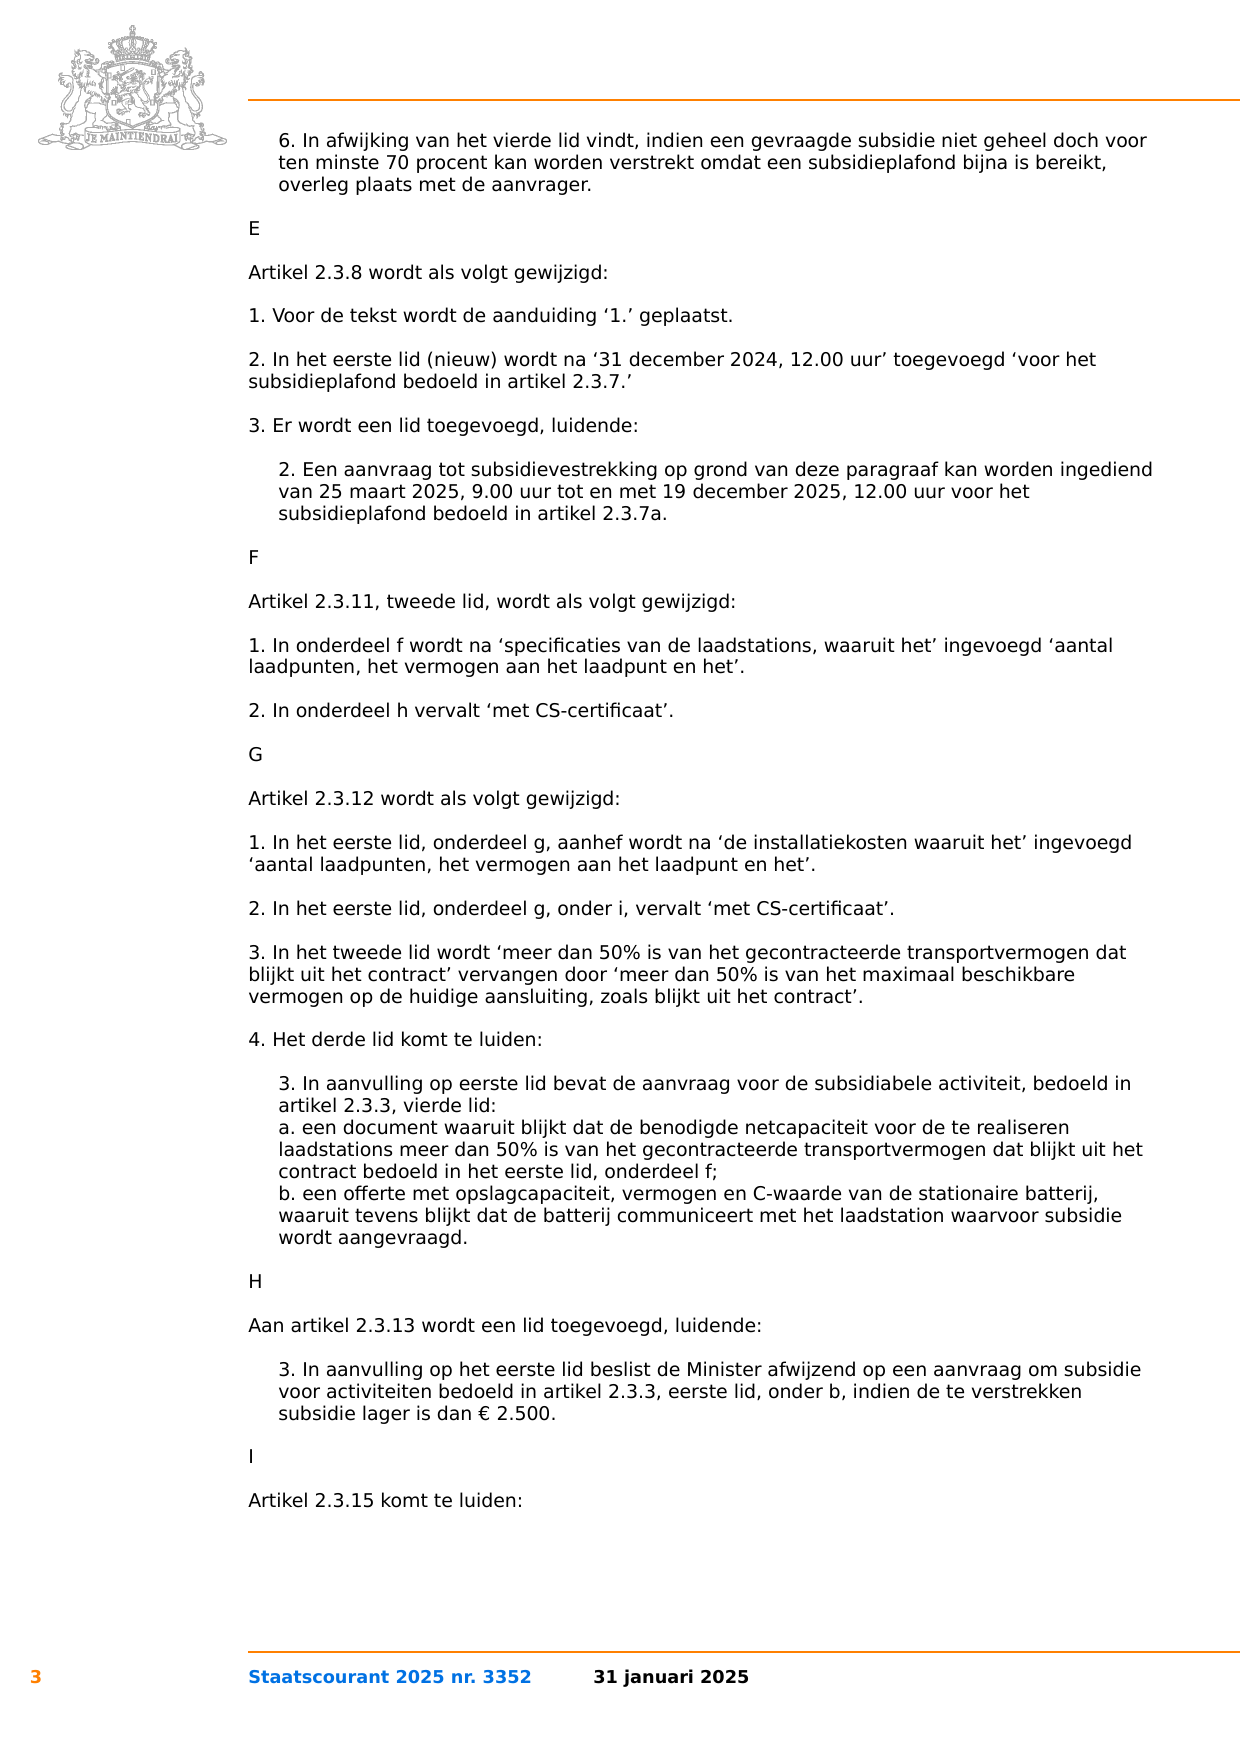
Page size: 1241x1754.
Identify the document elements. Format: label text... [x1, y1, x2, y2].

text 3. In het tweede lid wordt ‘meer dan 50% is van het gecontracteerde transportvermogen dat blijkt uit het contract’ vervangen door ‘meer dan 50% is van het maximaal beschikbare vermogen op de huidige aansluiting, zoals blijkt uit het contract’. [248, 942, 1163, 1007]
text 1. In onderdeel f wordt na ‘specificaties van de laadstations, waaruit het’ ingevoegd ‘aantal laadpunten, het vermogen aan het laadpunt en het’. [248, 634, 1163, 678]
text 2. In het eerste lid (nieuw) wordt na ‘31 december 2024, 12.00 uur’ toegevoegd ‘voor het subsidieplafond bedoeld in artikel 2.3.7.’ [248, 349, 1163, 393]
text F [248, 547, 1163, 569]
text 2. In het eerste lid, onderdeel g, onder i, vervalt ‘met CS-certificaat’. [248, 898, 1163, 920]
text Artikel 2.3.11, tweede lid, wordt als volgt gewijzigd: [248, 591, 1163, 613]
text 3. Er wordt een lid toegevoegd, luidende: [248, 415, 1163, 437]
text Artikel 2.3.8 wordt als volgt gewijzigd: [248, 262, 1163, 283]
text G [248, 744, 1163, 766]
text 3. In aanvulling op het eerste lid beslist de Minister afwijzend op een aanvraag om subsidie voor activiteiten bedoeld in artikel 2.3.3, eerste lid, onder b, indien de te verstrekken subsidie lager is dan € 2.500. [278, 1359, 1163, 1424]
text b. een offerte met opslagcapaciteit, vermogen en C-waarde van de stationaire batterij, waaruit tevens blijkt dat de batterij communiceert met het laadstation waarvoor subsidie wordt aangevraagd. [278, 1183, 1163, 1249]
text 1. In het eerste lid, onderdeel g, aanhef wordt na ‘de installatiekosten waaruit het’ ingevoegd ‘aantal laadpunten, het vermogen aan het laadpunt en het’. [248, 832, 1163, 876]
text Aan artikel 2.3.13 wordt een lid toegevoegd, luidende: [248, 1315, 1163, 1337]
text 3. In aanvulling op eerste lid bevat de aanvraag voor de subsidiabele activiteit, bedoeld in artikel 2.3.3, vierde lid: [278, 1073, 1163, 1117]
picture [38, 25, 227, 150]
text 1. Voor de tekst wordt de aanduiding ‘1.’ geplaatst. [248, 305, 1163, 327]
text a. een document waaruit blijkt dat de benodigde netcapaciteit voor de te realiseren laadstations meer dan 50% is van het gecontracteerde transportvermogen dat blijkt uit het contract bedoeld in het eerste lid, onderdeel f; [278, 1117, 1163, 1183]
text 4. Het derde lid komt te luiden: [248, 1029, 1163, 1051]
text 6. In afwijking van het vierde lid vindt, indien een gevraagde subsidie niet geheel doch voor ten minste 70 procent kan worden verstrekt omdat een subsidieplafond bijna is bereikt, overleg plaats met de aanvrager. [278, 130, 1163, 196]
text Artikel 2.3.15 komt te luiden: [248, 1490, 1163, 1512]
text E [248, 218, 1163, 240]
text H [248, 1271, 1163, 1293]
text 2. Een aanvraag tot subsidievestrekking op grond van deze paragraaf kan worden ingediend van 25 maart 2025, 9.00 uur tot en met 19 december 2025, 12.00 uur voor het subsidieplafond bedoeld in artikel 2.3.7a. [278, 459, 1163, 525]
text Artikel 2.3.12 wordt als volgt gewijzigd: [248, 788, 1163, 810]
text 2. In onderdeel h vervalt ‘met CS-certificaat’. [248, 700, 1163, 722]
text I [248, 1446, 1163, 1468]
